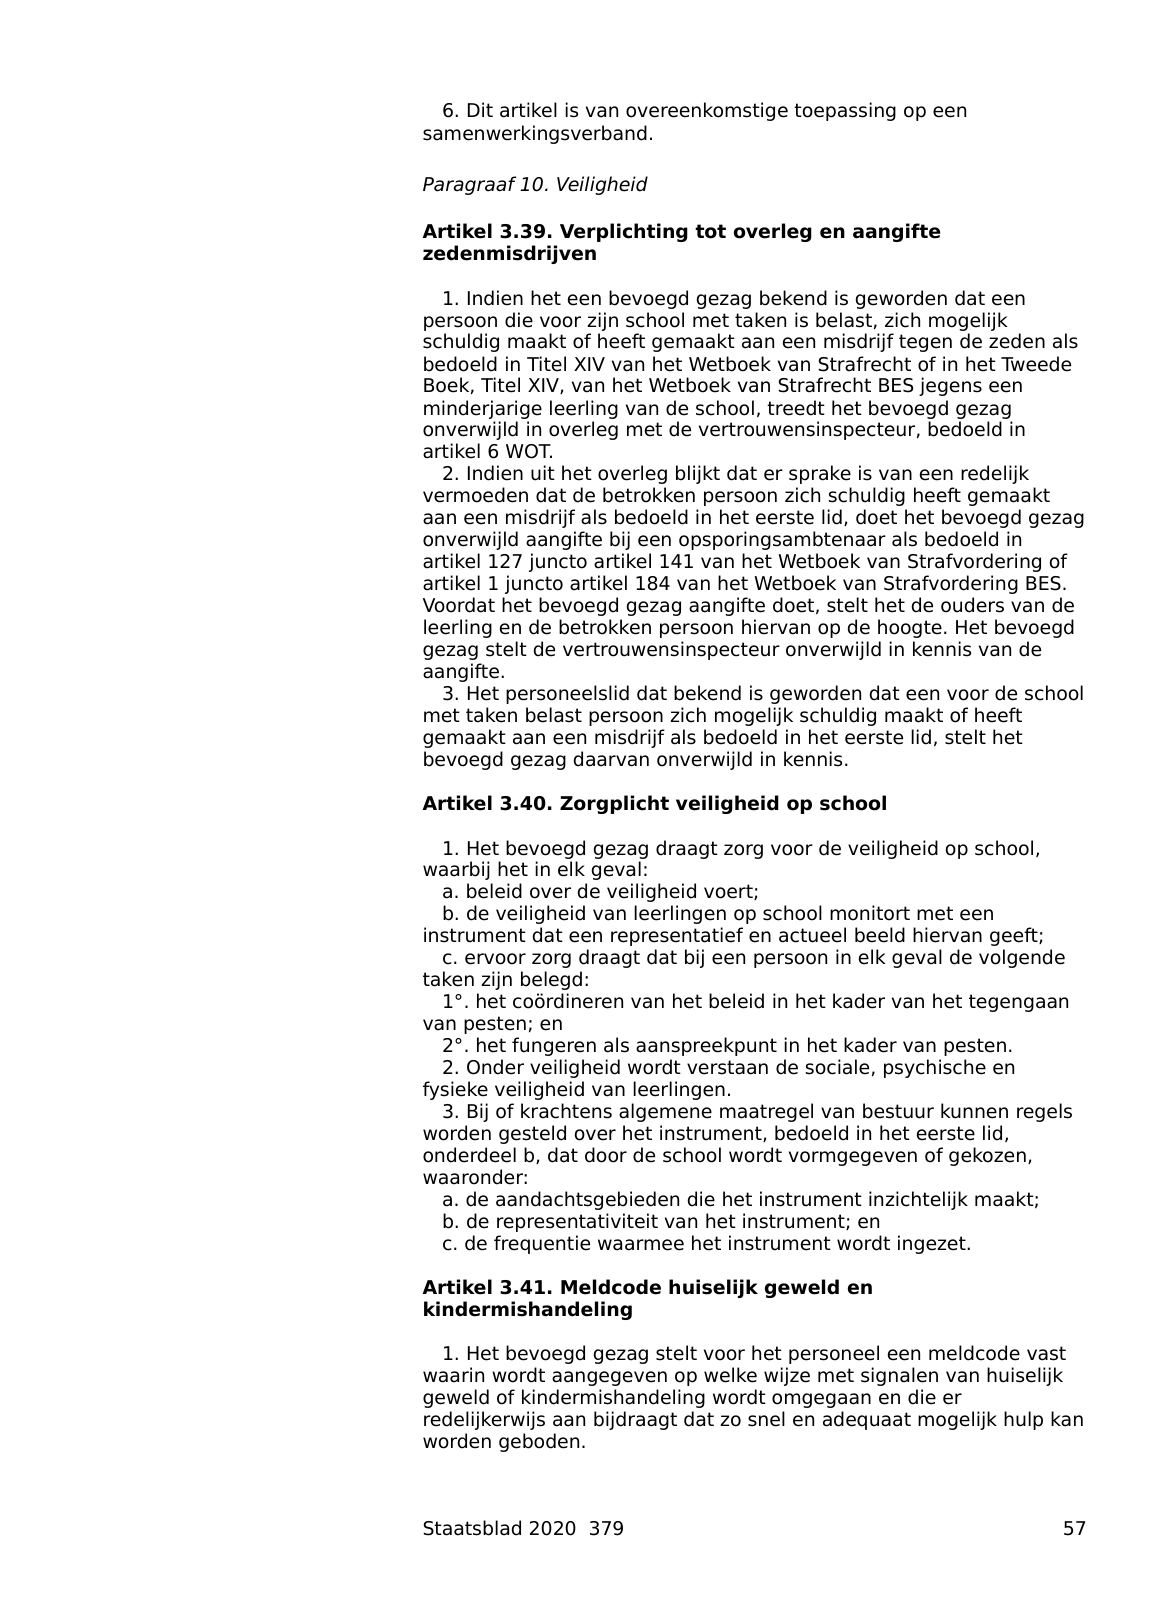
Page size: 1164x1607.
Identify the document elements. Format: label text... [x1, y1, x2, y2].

text a. beleid over de veiligheid voert; [422, 881, 1087, 903]
text 1. Indien het een bevoegd gezag bekend is geworden dat een persoon die voor zijn school met taken is belast, zich mogelijk schuldig maakt of heeft gemaakt aan een misdrijf tegen de zeden als bedoeld in Titel XIV van het Wetboek van Strafrecht of in het Tweede Boek, Titel XIV, van het Wetboek van Strafrecht BES jegens een minderjarige leerling van de school, treedt het bevoegd gezag onverwijld in overleg met de vertrouwensinspecteur, bedoeld in artikel 6 WOT. [422, 287, 1087, 463]
text 1. Het bevoegd gezag stelt voor het personeel een meldcode vast waarin wordt aangegeven op welke wijze met signalen van huiselijk geweld of kindermishandeling wordt omgegaan en die er redelijkerwijs aan bijdraagt dat zo snel en adequaat mogelijk hulp kan worden geboden. [422, 1343, 1087, 1453]
subtitle Artikel 3.39. Verplichting tot overleg en aangifte zedenmisdrijven [422, 221, 1087, 265]
text 1°. het coördineren van het beleid in het kader van het tegengaan van pesten; en [422, 991, 1087, 1035]
text 3. Het personeelslid dat bekend is geworden dat een voor de school met taken belast persoon zich mogelijk schuldig maakt of heeft gemaakt aan een misdrijf als bedoeld in het eerste lid, stelt het bevoegd gezag daarvan onverwijld in kennis. [422, 683, 1087, 771]
text 1. Het bevoegd gezag draagt zorg voor de veiligheid op school, waarbij het in elk geval: [422, 837, 1087, 881]
subtitle Paragraaf 10. Veiligheid [422, 174, 1087, 196]
text 3. Bij of krachtens algemene maatregel van bestuur kunnen regels worden gesteld over het instrument, bedoeld in het eerste lid, onderdeel b, dat door de school wordt vormgegeven of gekozen, waaronder: [422, 1101, 1087, 1189]
text b. de veiligheid van leerlingen op school monitort met een instrument dat een representatief en actueel beeld hiervan geeft; [422, 903, 1087, 947]
text 2. Onder veiligheid wordt verstaan de sociale, psychische en fysieke veiligheid van leerlingen. [422, 1057, 1087, 1101]
subtitle Artikel 3.40. Zorgplicht veiligheid op school [422, 793, 1087, 815]
text a. de aandachtsgebieden die het instrument inzichtelijk maakt; [422, 1189, 1087, 1211]
text 2°. het fungeren als aanspreekpunt in het kader van pesten. [422, 1035, 1087, 1057]
text c. de frequentie waarmee het instrument wordt ingezet. [422, 1233, 1087, 1255]
text c. ervoor zorg draagt dat bij een persoon in elk geval de volgende taken zijn belegd: [422, 947, 1087, 991]
text b. de representativiteit van het instrument; en [422, 1211, 1087, 1233]
subtitle Artikel 3.41. Meldcode huiselijk geweld en kindermishandeling [422, 1277, 1087, 1321]
text 2. Indien uit het overleg blijkt dat er sprake is van een redelijk vermoeden dat de betrokken persoon zich schuldig heeft gemaakt aan een misdrijf als bedoeld in het eerste lid, doet het bevoegd gezag onverwijld aangifte bij een opsporingsambtenaar als bedoeld in artikel 127 juncto artikel 141 van het Wetboek van Strafvordering of artikel 1 juncto artikel 184 van het Wetboek van Strafvordering BES. Voordat het bevoegd gezag aangifte doet, stelt het de ouders van de leerling en de betrokken persoon hiervan op de hoogte. Het bevoegd gezag stelt de vertrouwensinspecteur onverwijld in kennis van de aangifte. [422, 463, 1087, 683]
text 6. Dit artikel is van overeenkomstige toepassing op een samenwerkingsverband. [422, 100, 1087, 144]
